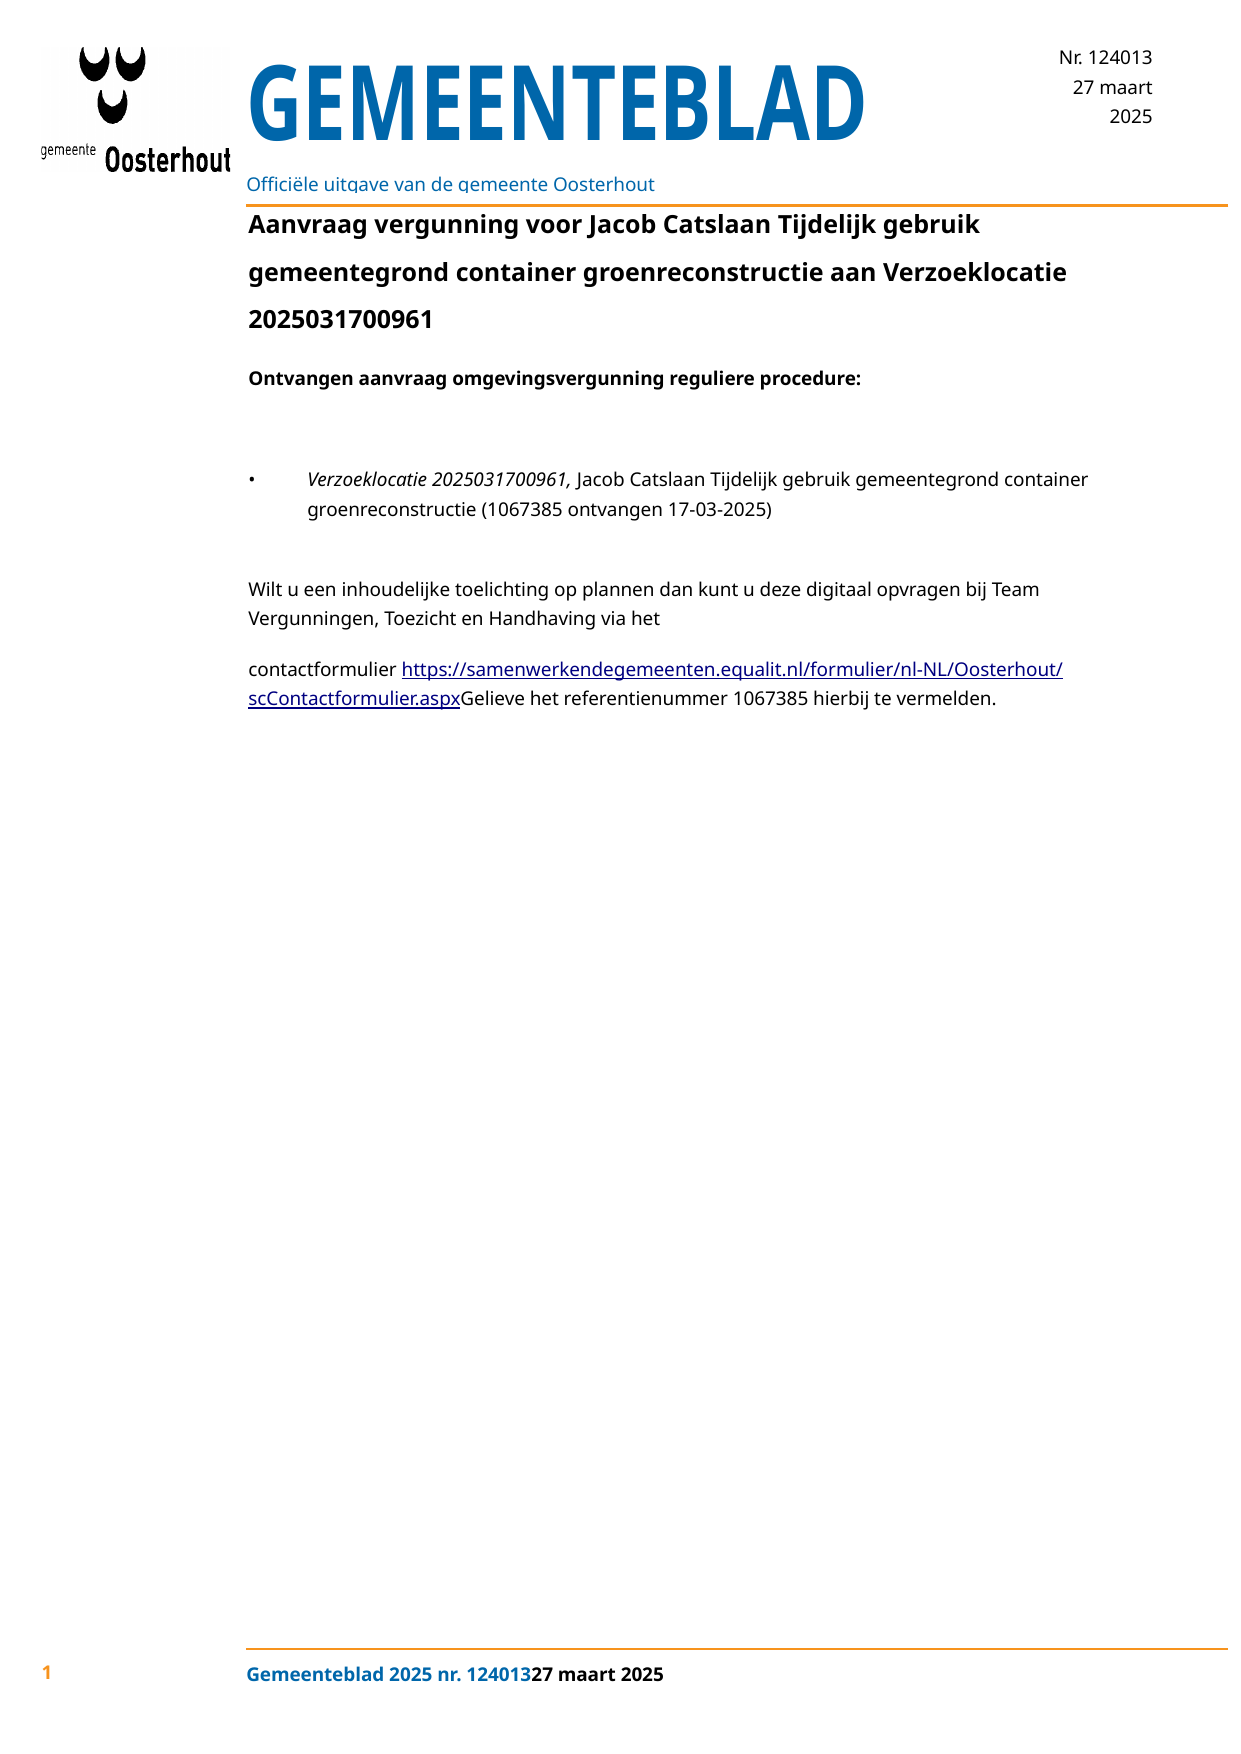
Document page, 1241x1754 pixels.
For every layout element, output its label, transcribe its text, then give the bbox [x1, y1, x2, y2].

text contactformulier https://samenwerkendegemeenten.equalit.nl/formulier/nl-NL/Oosterhout/scContactformulier.aspxGelieve het referentienummer 1067385 hierbij te vermelden. [248, 656, 1152, 711]
list Verzoeklocatie 2025031700961, Jacob Catslaan Tijdelijk gebruik gemeentegrond container groenreconstructie (1067385 ontvangen 17-03-2025) [248, 466, 1152, 522]
text Aanvraag vergunning voor Jacob Catslaan Tijdelijk gebruik gemeentegrond container groenreconstructie aan Verzoeklocatie 2025031700961 [248, 207, 1152, 336]
text Wilt u een inhoudelijke toelichting op plannen dan kunt u deze digitaal opvragen bij Team Vergunningen, Toezicht en Handhaving via het [248, 576, 1152, 631]
text Ontvangen aanvraag omgevingsvergunning reguliere procedure: [248, 366, 1152, 391]
picture [41, 47, 231, 172]
